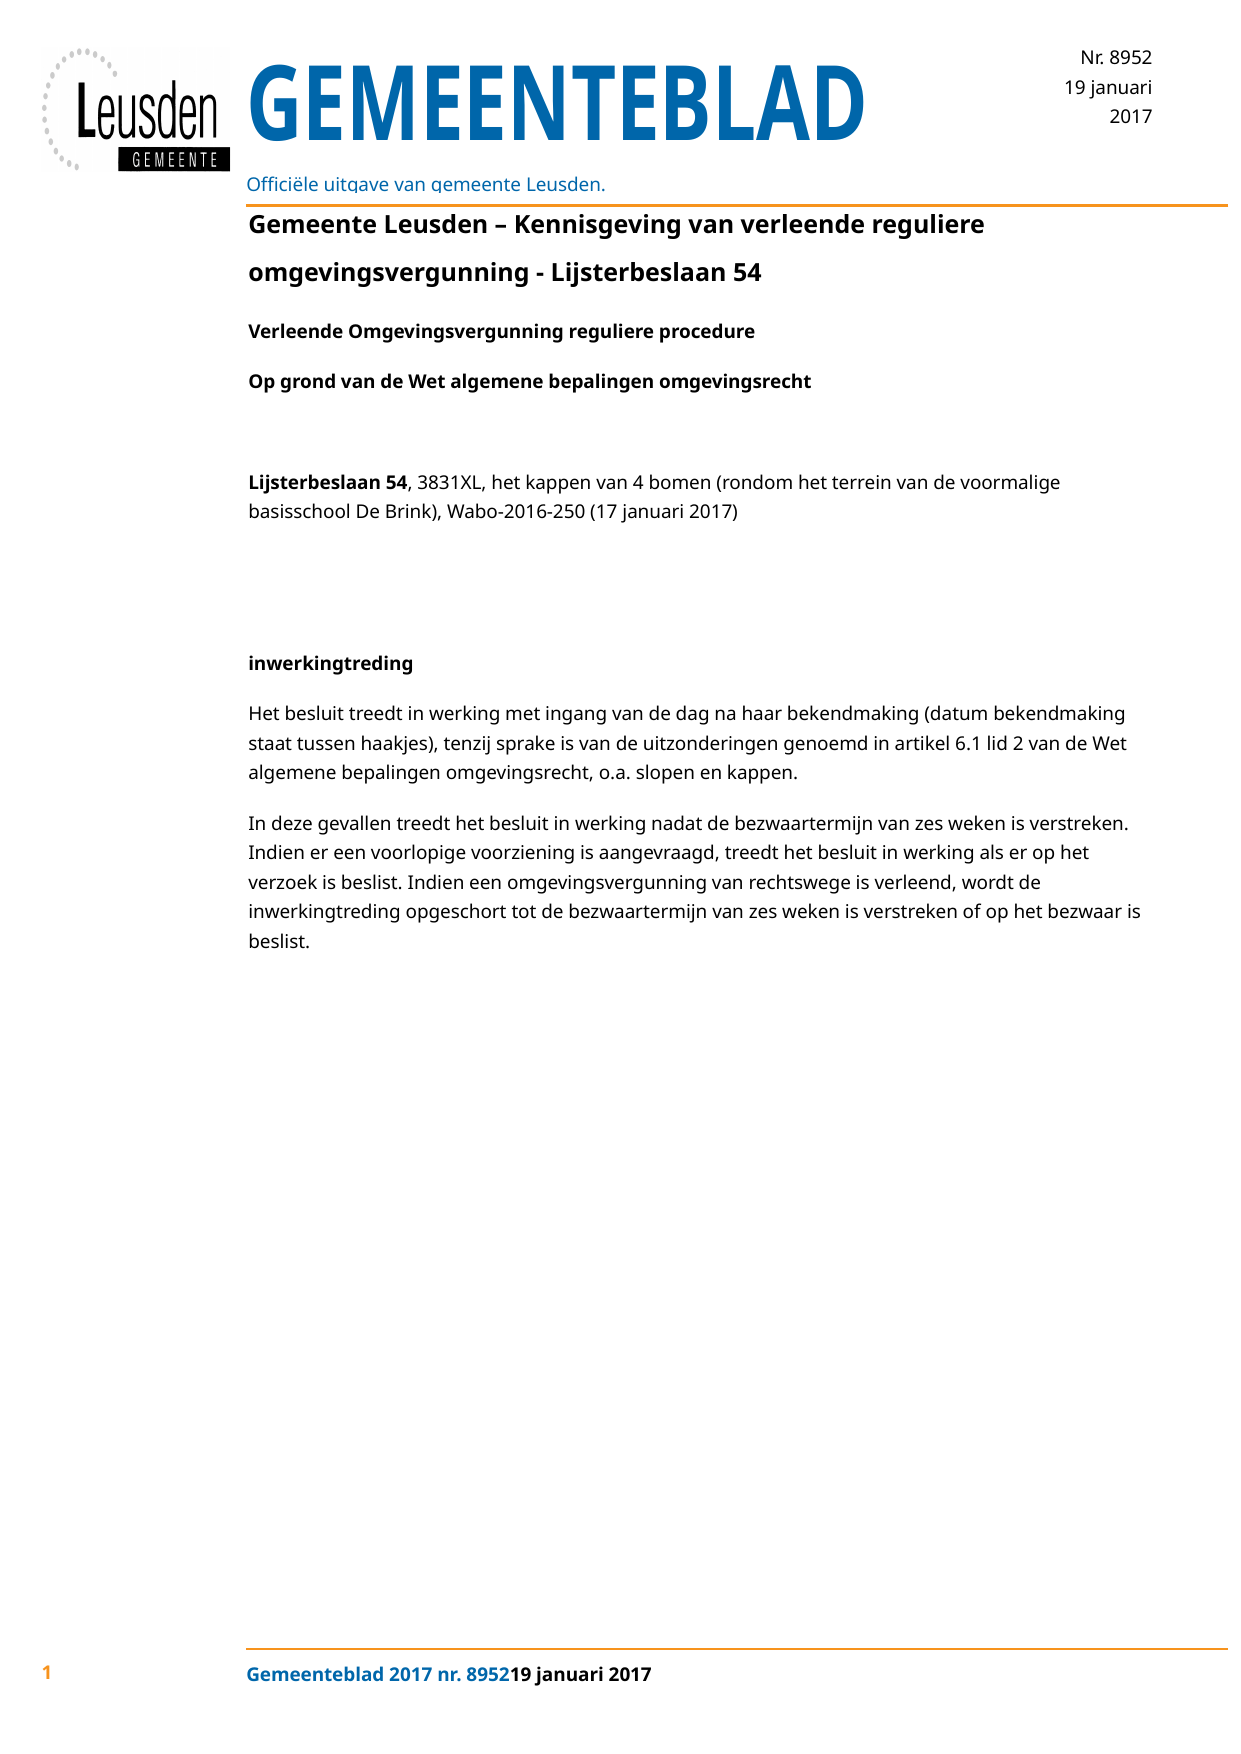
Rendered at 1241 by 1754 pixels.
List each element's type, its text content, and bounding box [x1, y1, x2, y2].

text Op grond van de Wet algemene bepalingen omgevingsrecht [248, 368, 1152, 394]
text In deze gevallen treedt het besluit in werking nadat de bezwaartermijn van zes weken is verstreken. Indien er een voorlopige voorziening is aangevraagd, treedt het besluit in werking als er op het verzoek is beslist. Indien een omgevingsvergunning van rechtswege is verleend, wordt de inwerkingtreding opgeschort tot de bezwaartermijn van zes weken is verstreken of op het bezwaar is beslist. [248, 810, 1152, 954]
text Lijsterbeslaan 54, 3831XL, het kappen van 4 bomen (rondom het terrein van de voormalige basisschool De Brink), Wabo-2016-250 (17 januari 2017) [248, 469, 1152, 524]
text Verleende Omgevingsvergunning reguliere procedure [248, 318, 1152, 344]
text inwerkingtreding [248, 650, 1152, 676]
picture [41, 47, 231, 172]
text Gemeente Leusden – Kennisgeving van verleende reguliere omgevingsvergunning - Lijsterbeslaan 54 [248, 207, 1152, 288]
text Het besluit treedt in werking met ingang van de dag na haar bekendmaking (datum bekendmaking staat tussen haakjes), tenzij sprake is van de uitzonderingen genoemd in artikel 6.1 lid 2 van de Wet algemene bepalingen omgevingsrecht, o.a. slopen en kappen. [248, 700, 1152, 785]
